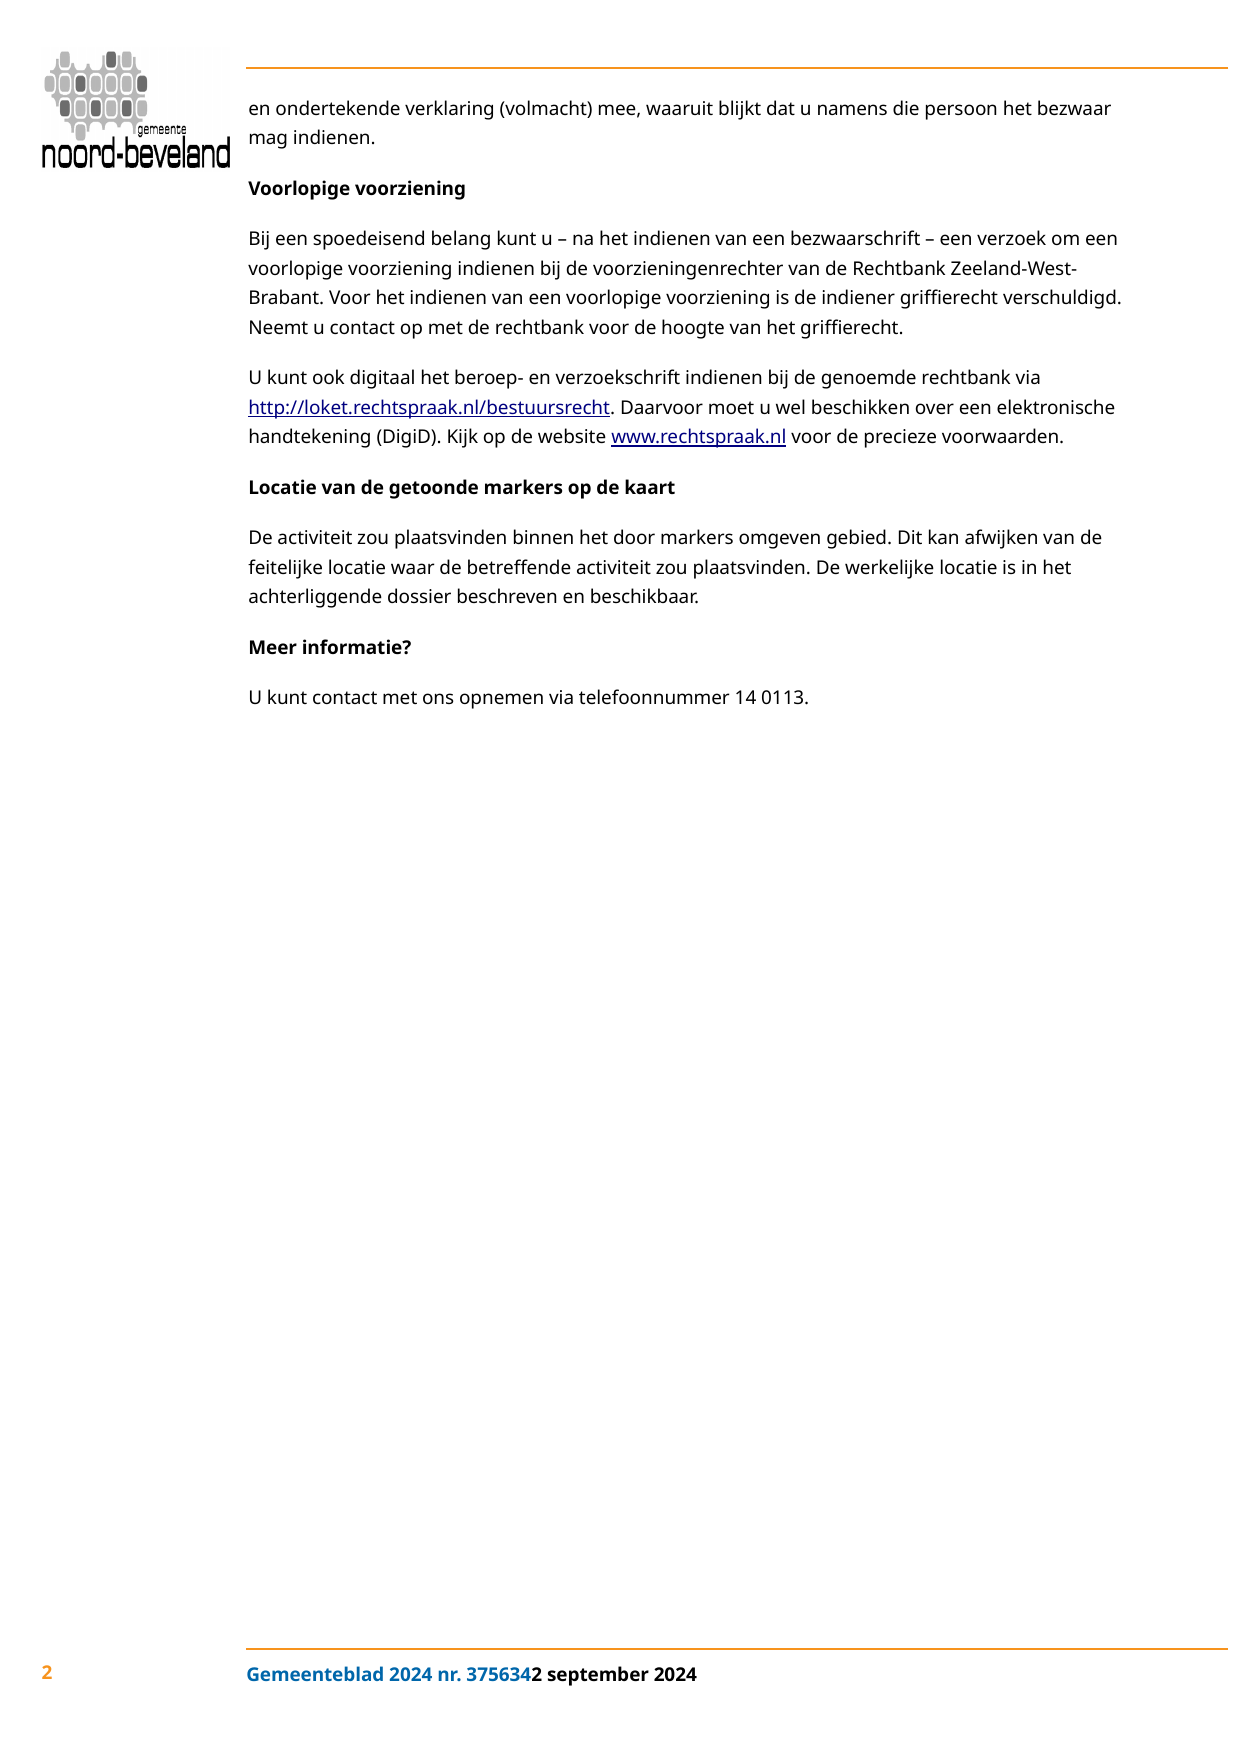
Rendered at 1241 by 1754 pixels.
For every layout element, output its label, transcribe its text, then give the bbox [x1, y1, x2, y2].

text en ondertekende verklaring (volmacht) mee, waaruit blijkt dat u namens die persoon het bezwaar mag indienen. [248, 95, 1152, 150]
text Meer informatie? [248, 634, 1152, 660]
text De activiteit zou plaatsvinden binnen het door markers omgeven gebied. Dit kan afwijken van de feitelijke locatie waar de betreffende activiteit zou plaatsvinden. De werkelijke locatie is in het achterliggende dossier beschreven en beschikbaar. [248, 524, 1152, 609]
picture [41, 47, 231, 172]
text U kunt contact met ons opnemen via telefoonnummer 14 0113. [248, 684, 1152, 710]
text Bij een spoedeisend belang kunt u – na het indienen van een bezwaarschrift – een verzoek om een voorlopige voorziening indienen bij de voorzieningenrechter van de Rechtbank Zeeland-West-Brabant. Voor het indienen van een voorlopige voorziening is de indiener griffierecht verschuldigd. Neemt u contact op met de rechtbank voor de hoogte van het griffierecht. [248, 225, 1152, 340]
text U kunt ook digitaal het beroep- en verzoekschrift indienen bij de genoemde rechtbank via http://loket.rechtspraak.nl/bestuursrecht. Daarvoor moet u wel beschikken over een elektronische handtekening (DigiD). Kijk op de website www.rechtspraak.nl voor de precieze voorwaarden. [248, 364, 1152, 449]
text Voorlopige voorziening [248, 175, 1152, 201]
text Locatie van de getoonde markers op de kaart [248, 474, 1152, 500]
